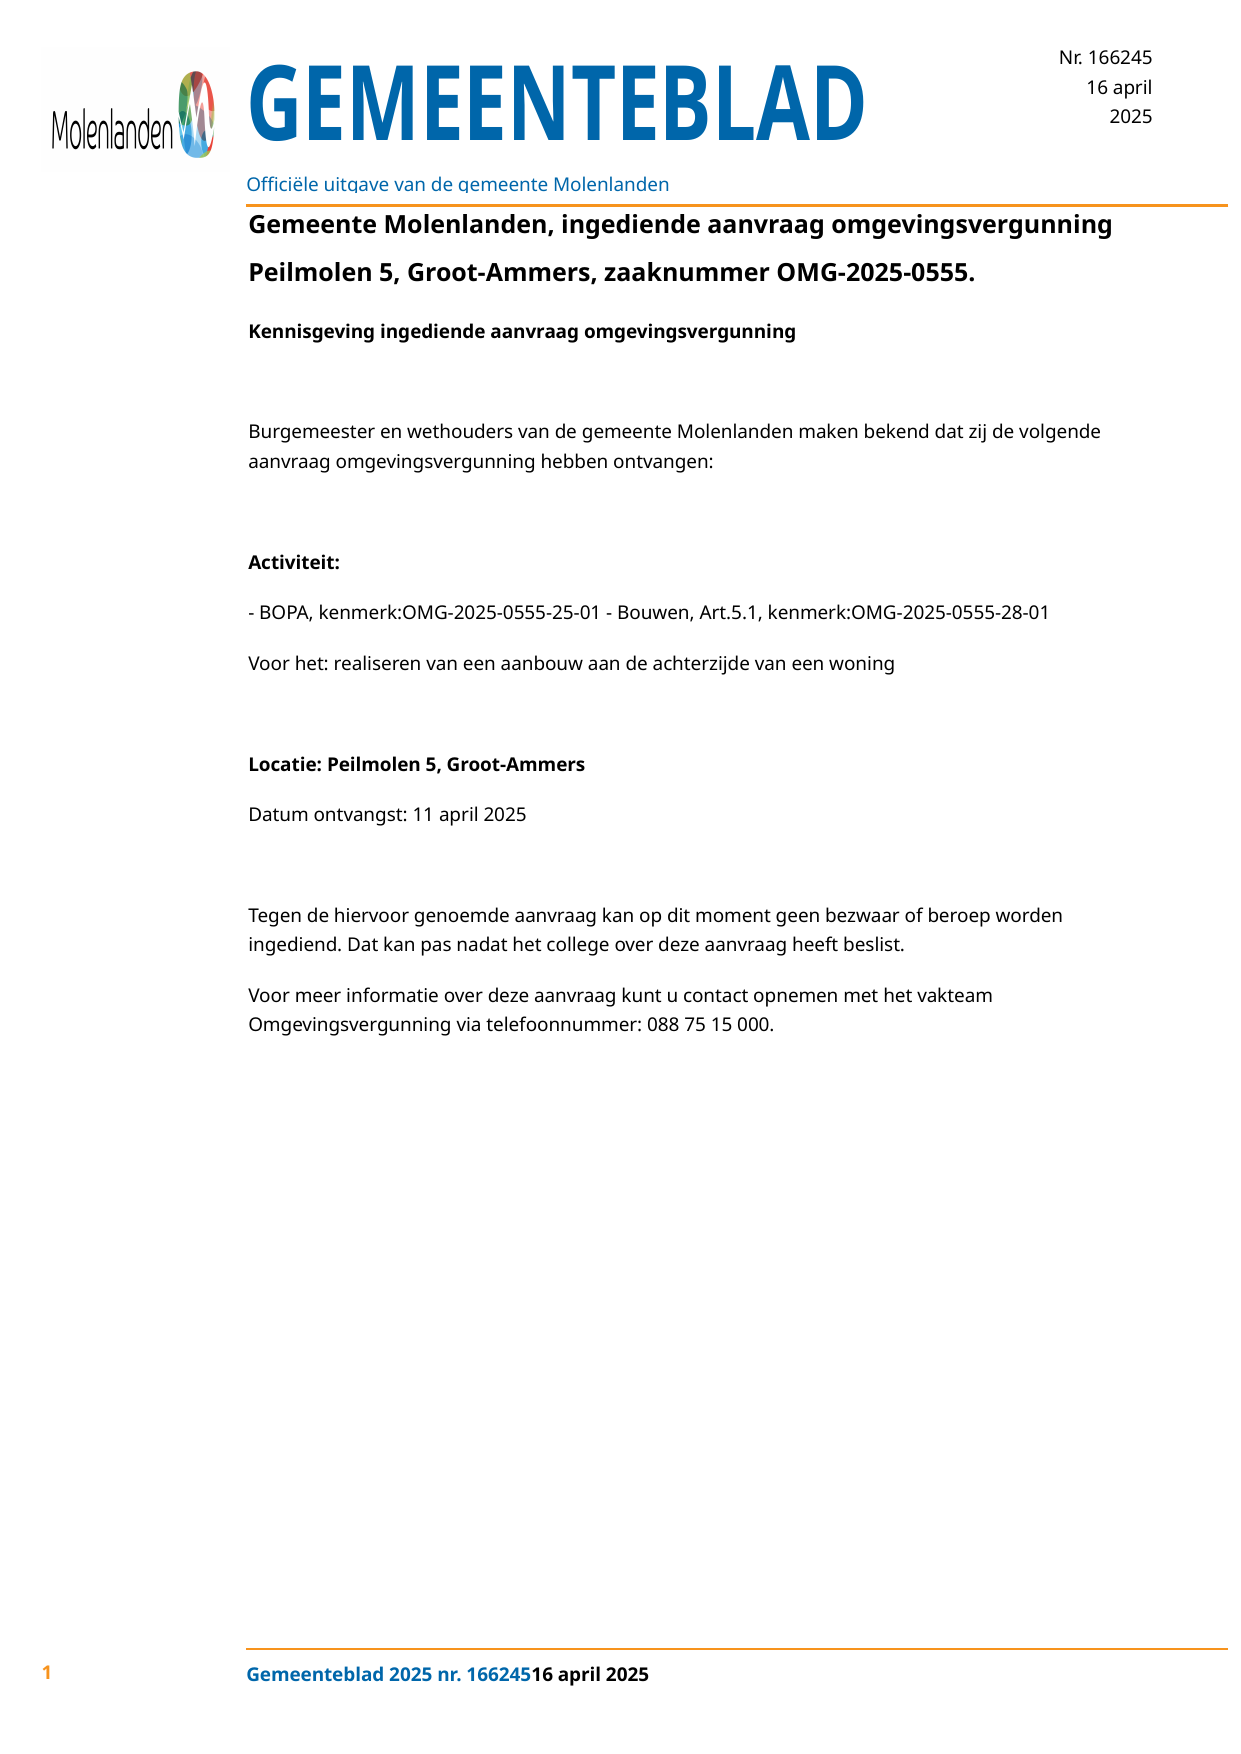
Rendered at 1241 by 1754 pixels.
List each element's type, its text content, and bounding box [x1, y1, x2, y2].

text Locatie: Peilmolen 5, Groot-Ammers [248, 751, 1152, 777]
text Voor meer informatie over deze aanvraag kunt u contact opnemen met het vakteam Omgevingsvergunning via telefoonnummer: 088 75 15 000. [248, 982, 1152, 1037]
text Datum ontvangst: 11 april 2025 [248, 801, 1152, 827]
text Burgemeester en wethouders van de gemeente Molenlanden maken bekend dat zij de volgende aanvraag omgevingsvergunning hebben ontvangen: [248, 419, 1152, 474]
text Activiteit: [248, 549, 1152, 575]
text Kennisgeving ingediende aanvraag omgevingsvergunning [248, 318, 1152, 344]
text Gemeente Molenlanden, ingediende aanvraag omgevingsvergunning Peilmolen 5, Groot-Ammers, zaaknummer OMG-2025-0555. [248, 207, 1152, 288]
text - BOPA, kenmerk:OMG-2025-0555-25-01 - Bouwen, Art.5.1, kenmerk:OMG-2025-0555-28-01 [248, 599, 1152, 625]
text Voor het: realiseren van een aanbouw aan de achterzijde van een woning [248, 650, 1152, 676]
text Tegen de hiervoor genoemde aanvraag kan op dit moment geen bezwaar of beroep worden ingediend. Dat kan pas nadat het college over deze aanvraag heeft beslist. [248, 902, 1152, 957]
picture [41, 47, 231, 172]
